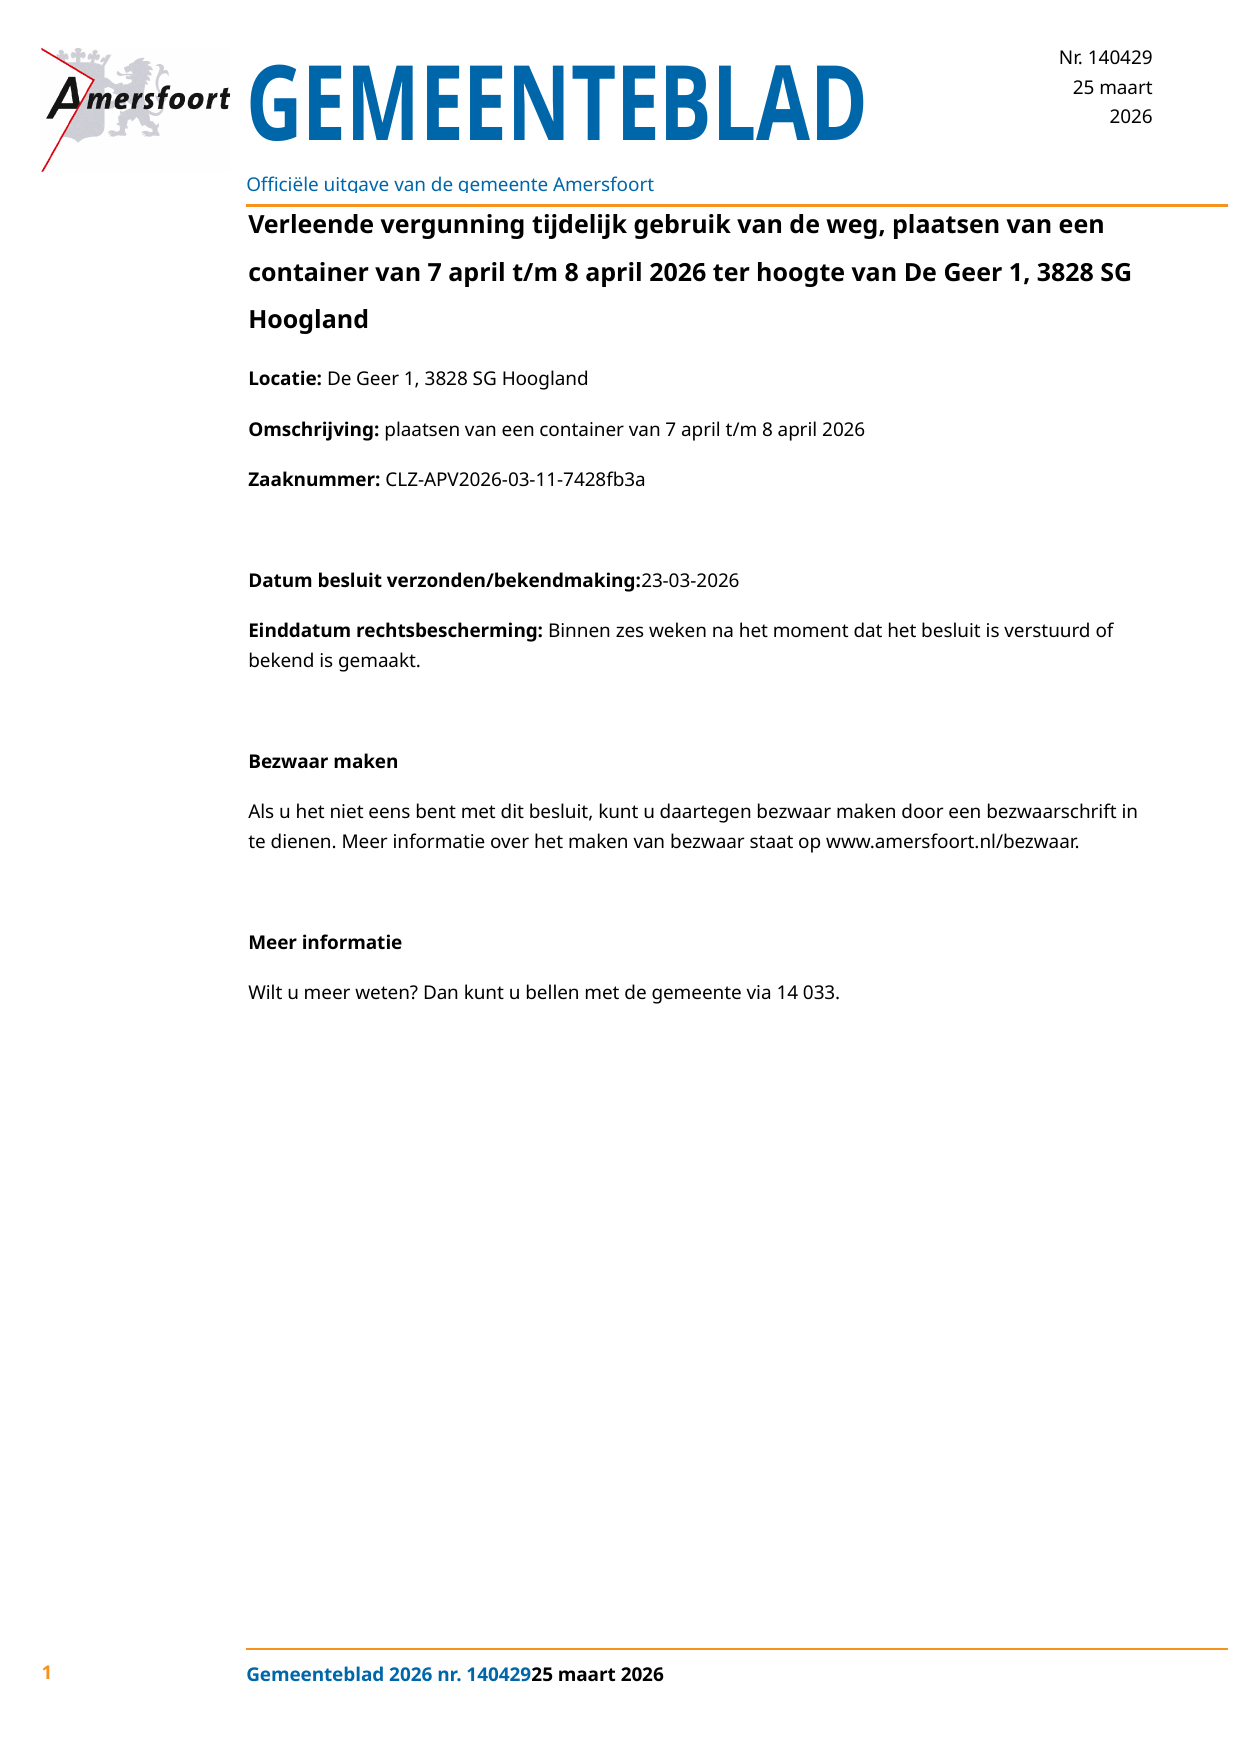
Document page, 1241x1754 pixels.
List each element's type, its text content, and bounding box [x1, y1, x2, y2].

text Einddatum rechtsbescherming: Binnen zes weken na het moment dat het besluit is verstuurd of bekend is gemaakt. [248, 618, 1152, 673]
text Verleende vergunning tijdelijk gebruik van de weg, plaatsen van een container van 7 april t/m 8 april 2026 ter hoogte van De Geer 1, 3828 SG Hoogland [248, 207, 1152, 336]
text Locatie: De Geer 1, 3828 SG Hoogland [248, 366, 1152, 391]
text Zaaknummer: CLZ-APV2026-03-11-7428fb3a [248, 466, 1152, 492]
text Als u het niet eens bent met dit besluit, kunt u daartegen bezwaar maken door een bezwaarschrift in te dienen. Meer informatie over het maken van bezwaar staat op www.amersfoort.nl/bezwaar. [248, 798, 1152, 854]
picture [41, 47, 231, 172]
text Bezwaar maken [248, 748, 1152, 774]
text Meer informatie [248, 929, 1152, 954]
text Wilt u meer weten? Dan kunt u bellen met de gemeente via 14 033. [248, 979, 1152, 1005]
text Datum besluit verzonden/bekendmaking:23-03-2026 [248, 567, 1152, 593]
text Omschrijving: plaatsen van een container van 7 april t/m 8 april 2026 [248, 416, 1152, 442]
